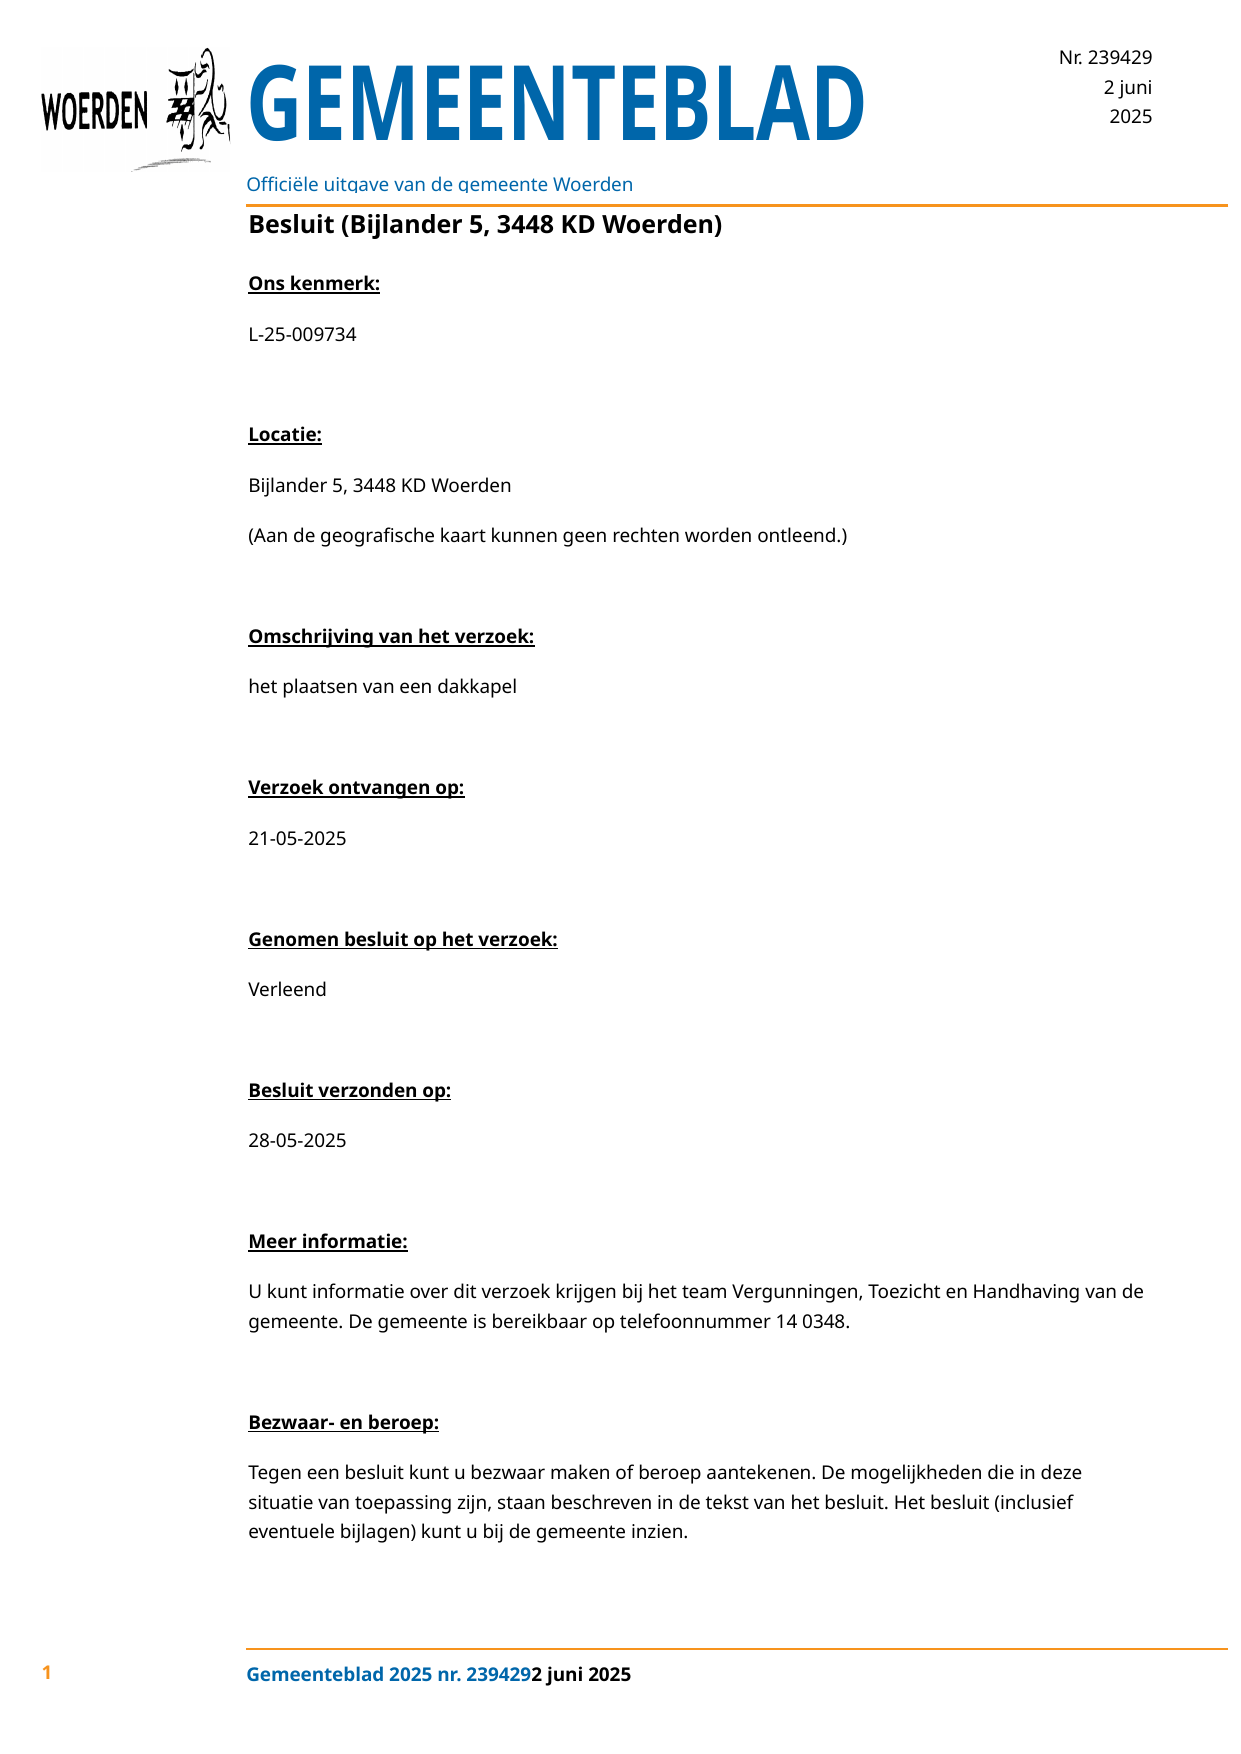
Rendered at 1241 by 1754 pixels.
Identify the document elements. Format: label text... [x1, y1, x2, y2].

text U kunt informatie over dit verzoek krijgen bij het team Vergunningen, Toezicht en Handhaving van de gemeente. De gemeente is bereikbaar op telefoonnummer 14 0348. [248, 1279, 1152, 1334]
text Ons kenmerk: [248, 270, 1152, 296]
text Omschrijving van het verzoek: [248, 623, 1152, 649]
text Tegen een besluit kunt u bezwaar maken of beroep aantekenen. De mogelijkheden die in deze situatie van toepassing zijn, staan beschreven in de tekst van het besluit. Het besluit (inclusief eventuele bijlagen) kunt u bij de gemeente inzien. [248, 1459, 1152, 1544]
text Locatie: [248, 422, 1152, 447]
text Verleend [248, 976, 1152, 1002]
text Meer informatie: [248, 1228, 1152, 1254]
text 28-05-2025 [248, 1127, 1152, 1153]
text (Aan de geografische kaart kunnen geen rechten worden ontleend.) [248, 522, 1152, 548]
text L-25-009734 [248, 321, 1152, 346]
text Besluit verzonden op: [248, 1077, 1152, 1103]
text Verzoek ontvangen op: [248, 774, 1152, 800]
text Bezwaar- en beroep: [248, 1409, 1152, 1435]
text Genomen besluit op het verzoek: [248, 926, 1152, 951]
text het plaatsen van een dakkapel [248, 674, 1152, 699]
text Bijlander 5, 3448 KD Woerden [248, 472, 1152, 498]
text 21-05-2025 [248, 825, 1152, 851]
text Besluit (Bijlander 5, 3448 KD Woerden) [248, 207, 1152, 241]
picture [41, 47, 231, 172]
